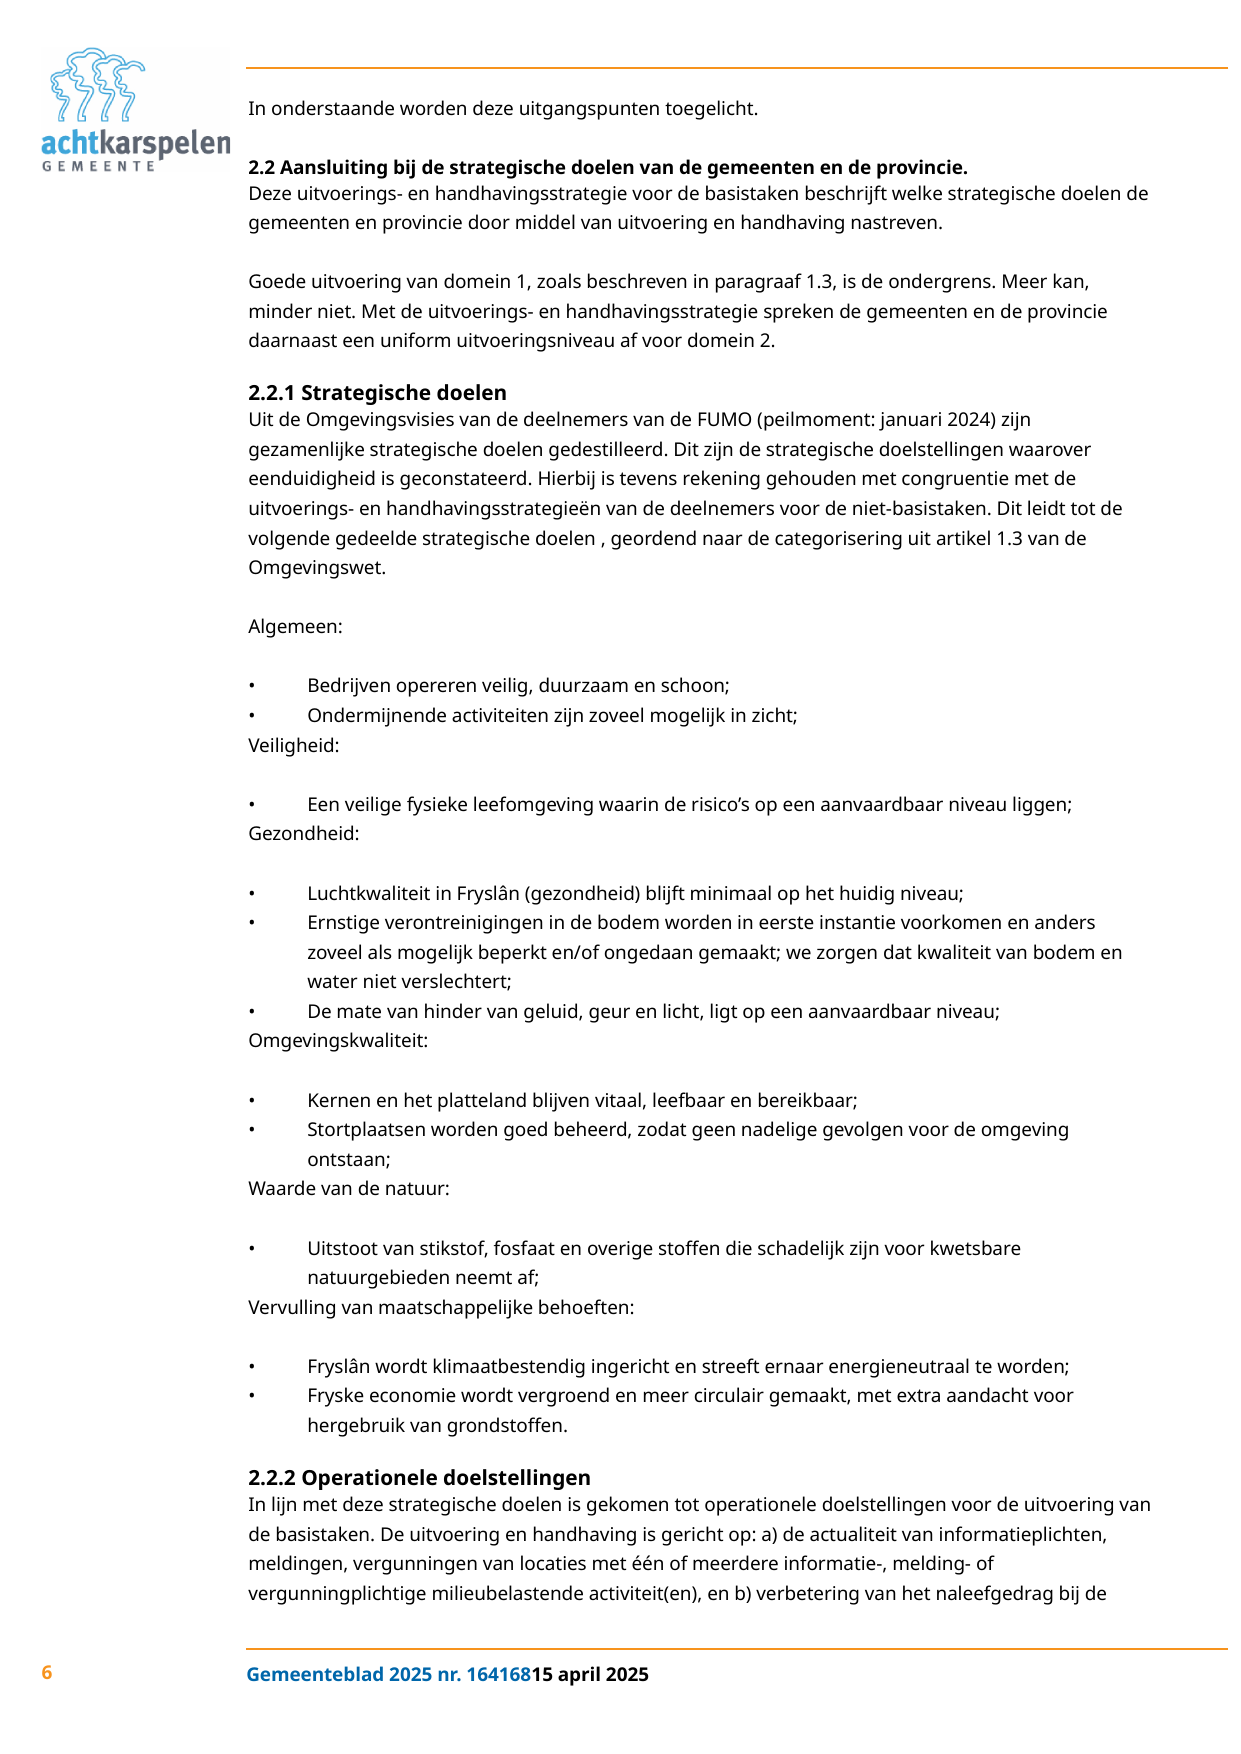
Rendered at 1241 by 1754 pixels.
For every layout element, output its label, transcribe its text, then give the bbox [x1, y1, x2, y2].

picture [41, 47, 231, 172]
text In onderstaande worden deze uitgangspunten toegelicht. [248, 95, 1152, 121]
list Luchtkwaliteit in Fryslân (gezondheid) blijft minimaal op het huidig niveau; [248, 880, 1152, 906]
list Ernstige verontreinigingen in de bodem worden in eerste instantie voorkomen en anders zoveel als mogelijk beperkt en/of ongedaan gemaakt; we zorgen dat kwaliteit van bodem en water niet verslechtert; [248, 909, 1152, 994]
list Een veilige fysieke leefomgeving waarin de risico’s op een aanvaardbaar niveau liggen; [248, 791, 1152, 817]
text Algemeen: [248, 613, 1152, 639]
text 2.2 Aansluiting bij de strategische doelen van de gemeenten en de provincie. [248, 154, 1152, 180]
list De mate van hinder van geluid, geur en licht, ligt op een aanvaardbaar niveau; [248, 998, 1152, 1024]
list Fryslân wordt klimaatbestendig ingericht en streeft ernaar energieneutraal te worden; [248, 1353, 1152, 1379]
text Veiligheid: [248, 732, 1152, 758]
list Ondermijnende activiteiten zijn zoveel mogelijk in zicht; [248, 702, 1152, 728]
list Uitstoot van stikstof, fosfaat en overige stoffen die schadelijk zijn voor kwetsbare natuurgebieden neemt af; [248, 1235, 1152, 1290]
text In lijn met deze strategische doelen is gekomen tot operationele doelstellingen voor de uitvoering van de basistaken. De uitvoering en handhaving is gericht op: a) de actualiteit van informatieplichten, meldingen, vergunningen van locaties met één of meerdere informatie-, melding- of vergunningplichtige milieubelastende activiteit(en), en b) verbetering van het naleefgedrag bij de [248, 1491, 1152, 1606]
text Uit de Omgevingsvisies van de deelnemers van de FUMO (peilmoment: januari 2024) zijn gezamenlijke strategische doelen gedestilleerd. Dit zijn de strategische doelstellingen waarover eenduidigheid is geconstateerd. Hierbij is tevens rekening gehouden met congruentie met de uitvoerings- en handhavingsstrategieën van de deelnemers voor de niet-basistaken. Dit leidt tot de volgende gedeelde strategische doelen , geordend naar de categorisering uit artikel 1.3 van de Omgevingswet. [248, 406, 1152, 580]
text Goede uitvoering van domein 1, zoals beschreven in paragraaf 1.3, is de ondergrens. Meer kan, minder niet. Met de uitvoerings- en handhavingsstrategie spreken de gemeenten en de provincie daarnaast een uniform uitvoeringsniveau af voor domein 2. [248, 268, 1152, 353]
text 2.2.2 Operationele doelstellingen [248, 1463, 1152, 1491]
text Deze uitvoerings- en handhavingsstrategie voor de basistaken beschrijft welke strategische doelen de gemeenten en provincie door middel van uitvoering en handhaving nastreven. [248, 180, 1152, 235]
text Gezondheid: [248, 821, 1152, 846]
text Waarde van de natuur: [248, 1176, 1152, 1201]
text Vervulling van maatschappelijke behoeften: [248, 1294, 1152, 1320]
list Kernen en het platteland blijven vitaal, leefbaar en bereikbaar; [248, 1087, 1152, 1113]
list Stortplaatsen worden goed beheerd, zodat geen nadelige gevolgen voor de omgeving ontstaan; [248, 1116, 1152, 1172]
text Omgevingskwaliteit: [248, 1028, 1152, 1053]
text 2.2.1 Strategische doelen [248, 378, 1152, 406]
list Fryske economie wordt vergroend en meer circulair gemaakt, met extra aandacht voor hergebruik van grondstoffen. [248, 1383, 1152, 1438]
list Bedrijven opereren veilig, duurzaam en schoon; [248, 673, 1152, 698]
